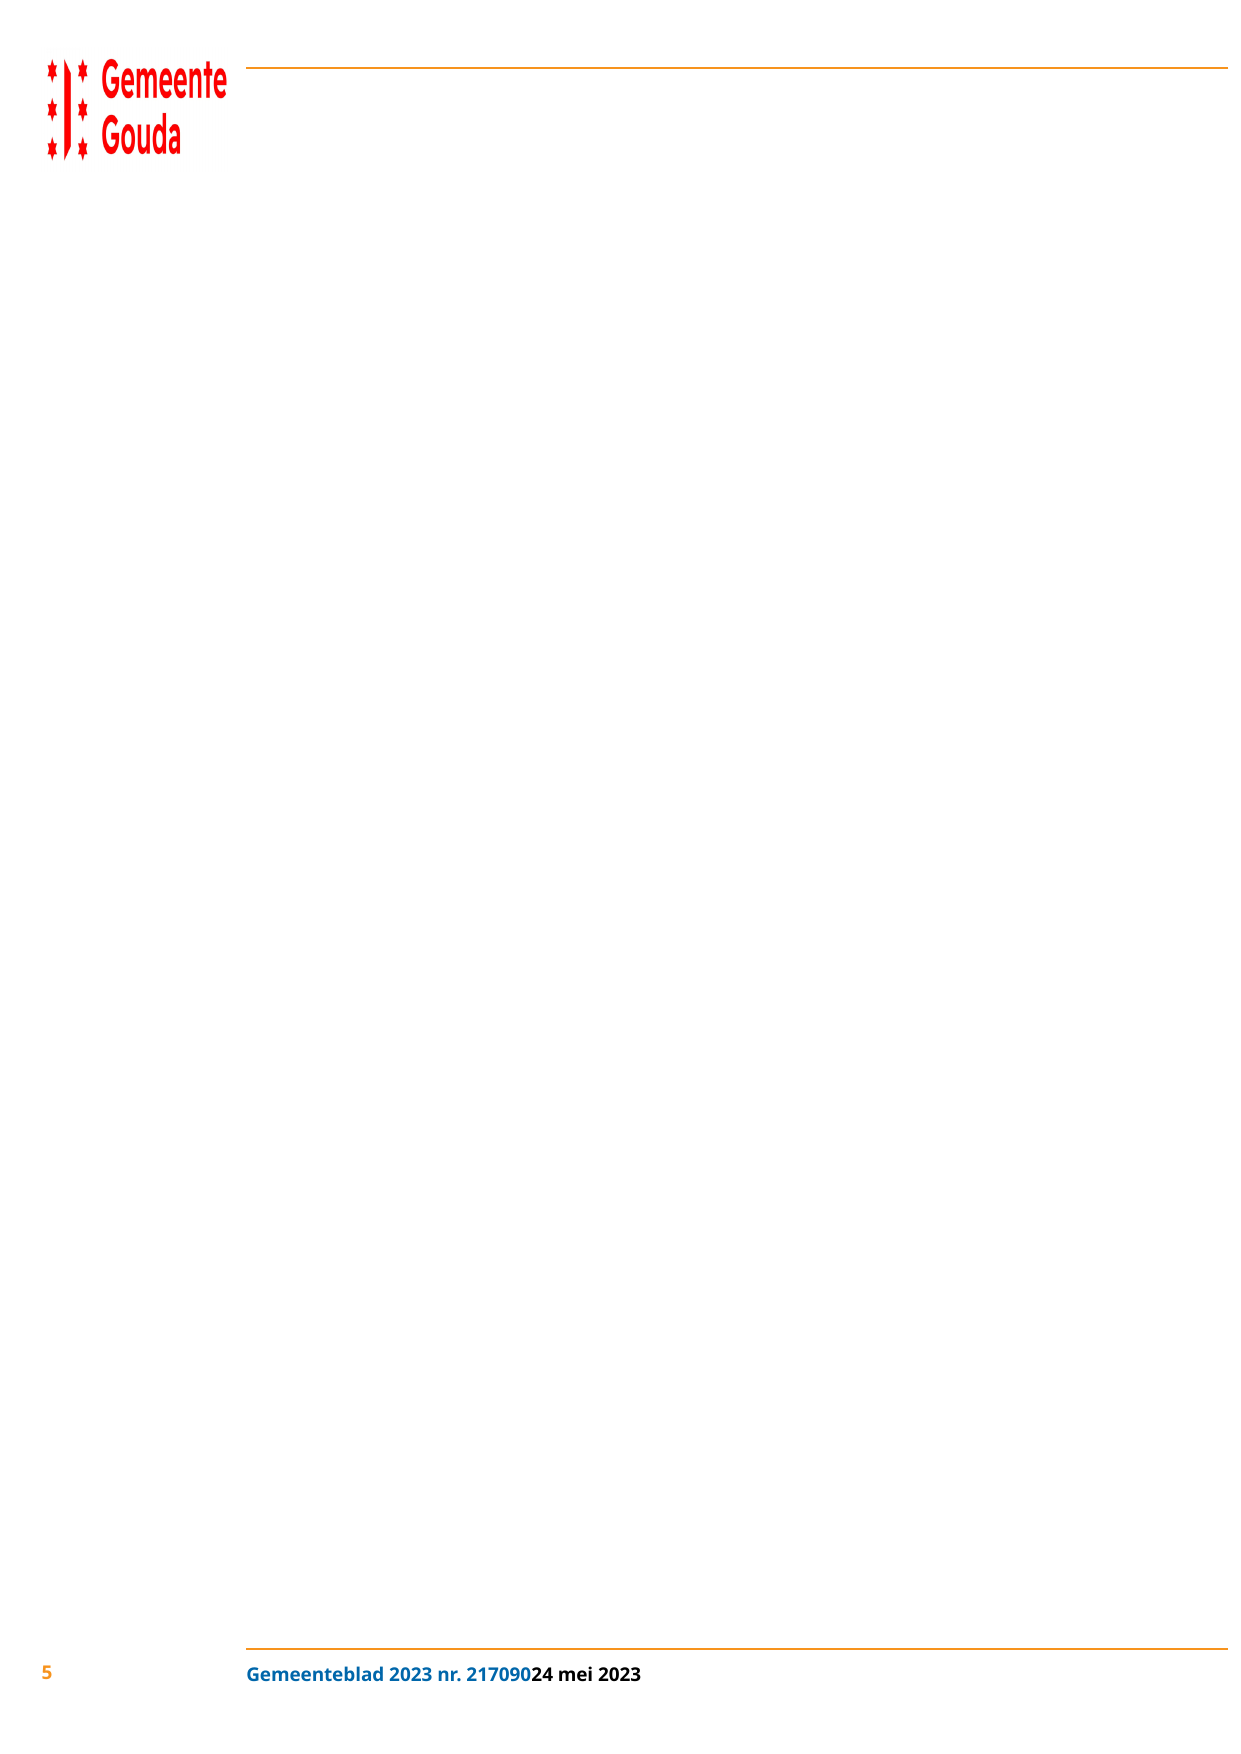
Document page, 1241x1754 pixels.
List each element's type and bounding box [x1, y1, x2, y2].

picture [41, 47, 231, 172]
